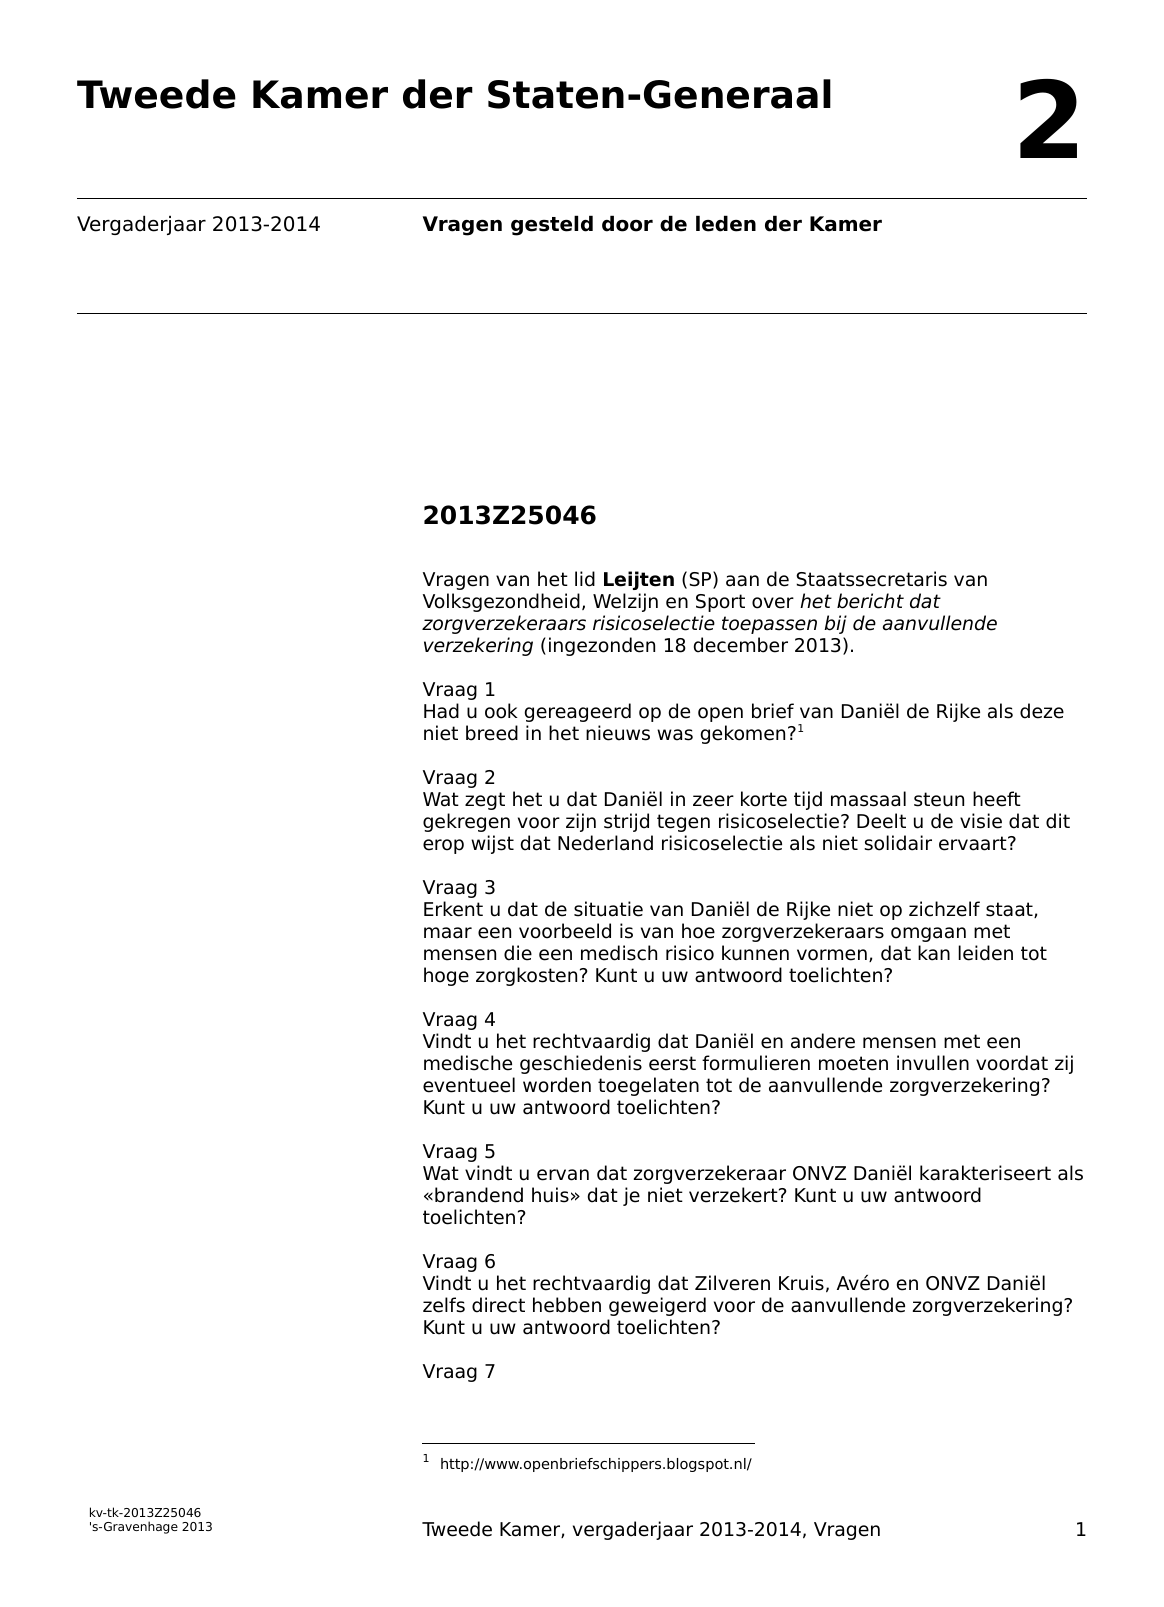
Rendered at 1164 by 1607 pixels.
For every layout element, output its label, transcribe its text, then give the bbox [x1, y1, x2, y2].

text Wat vindt u ervan dat zorgverzekeraar ONVZ Daniël karakteriseert als «brandend huis» dat je niet verzekert? Kunt u uw antwoord toelichten? [422, 1163, 1087, 1229]
table_header 2 [886, 59, 1087, 198]
table_cell Vragen gesteld door de leden der Kamer [422, 199, 1087, 313]
table_header Tweede Kamer der Staten-Generaal [77, 59, 886, 198]
text Wat zegt het u dat Daniël in zeer korte tijd massaal steun heeft gekregen voor zijn strijd tegen risicoselectie? Deelt u de visie dat dit erop wijst dat Nederland risicoselectie als niet solidair ervaart? [422, 789, 1087, 855]
text Vragen van het lid Leijten (SP) aan de Staatssecretaris van Volksgezondheid, Welzijn en Sport over het bericht dat zorgverzekeraars risicoselectie toepassen bij de aanvullende verzekering (ingezonden 18 december 2013). [422, 569, 1087, 657]
text 's-Gravenhage 2013 [88, 1520, 323, 1534]
table_cell Vergaderjaar 2013-2014 [77, 199, 422, 313]
text Had u ook gereageerd op de open brief van Daniël de Rijke als deze niet breed in het nieuws was gekomen? [422, 701, 1087, 745]
text http://www.openbriefschippers.blogspot.nl/ [422, 1452, 1087, 1474]
text Vraag 5 [422, 1141, 1087, 1163]
text Vraag 3 [422, 877, 1087, 899]
text Vindt u het rechtvaardig dat Daniël en andere mensen met een medische geschiedenis eerst formulieren moeten invullen voordat zij eventueel worden toegelaten tot de aanvullende zorgverzekering? Kunt u uw antwoord toelichten? [422, 1031, 1087, 1119]
text Vindt u het rechtvaardig dat Zilveren Kruis, Avéro en ONVZ Daniël zelfs direct hebben geweigerd voor de aanvullende zorgverzekering? Kunt u uw antwoord toelichten? [422, 1273, 1087, 1339]
text Vraag 7 [422, 1361, 1087, 1383]
text Erkent u dat de situatie van Daniël de Rijke niet op zichzelf staat, maar een voorbeeld is van hoe zorgverzekeraars omgaan met mensen die een medisch risico kunnen vormen, dat kan leiden tot hoge zorgkosten? Kunt u uw antwoord toelichten? [422, 899, 1087, 987]
text Vraag 6 [422, 1251, 1087, 1273]
text Vraag 2 [422, 767, 1087, 789]
text Vraag 4 [422, 1009, 1087, 1031]
text Vraag 1 [422, 679, 1087, 701]
text kv-tk-2013Z25046 [88, 1506, 323, 1520]
text 2013Z25046 [422, 501, 1087, 531]
